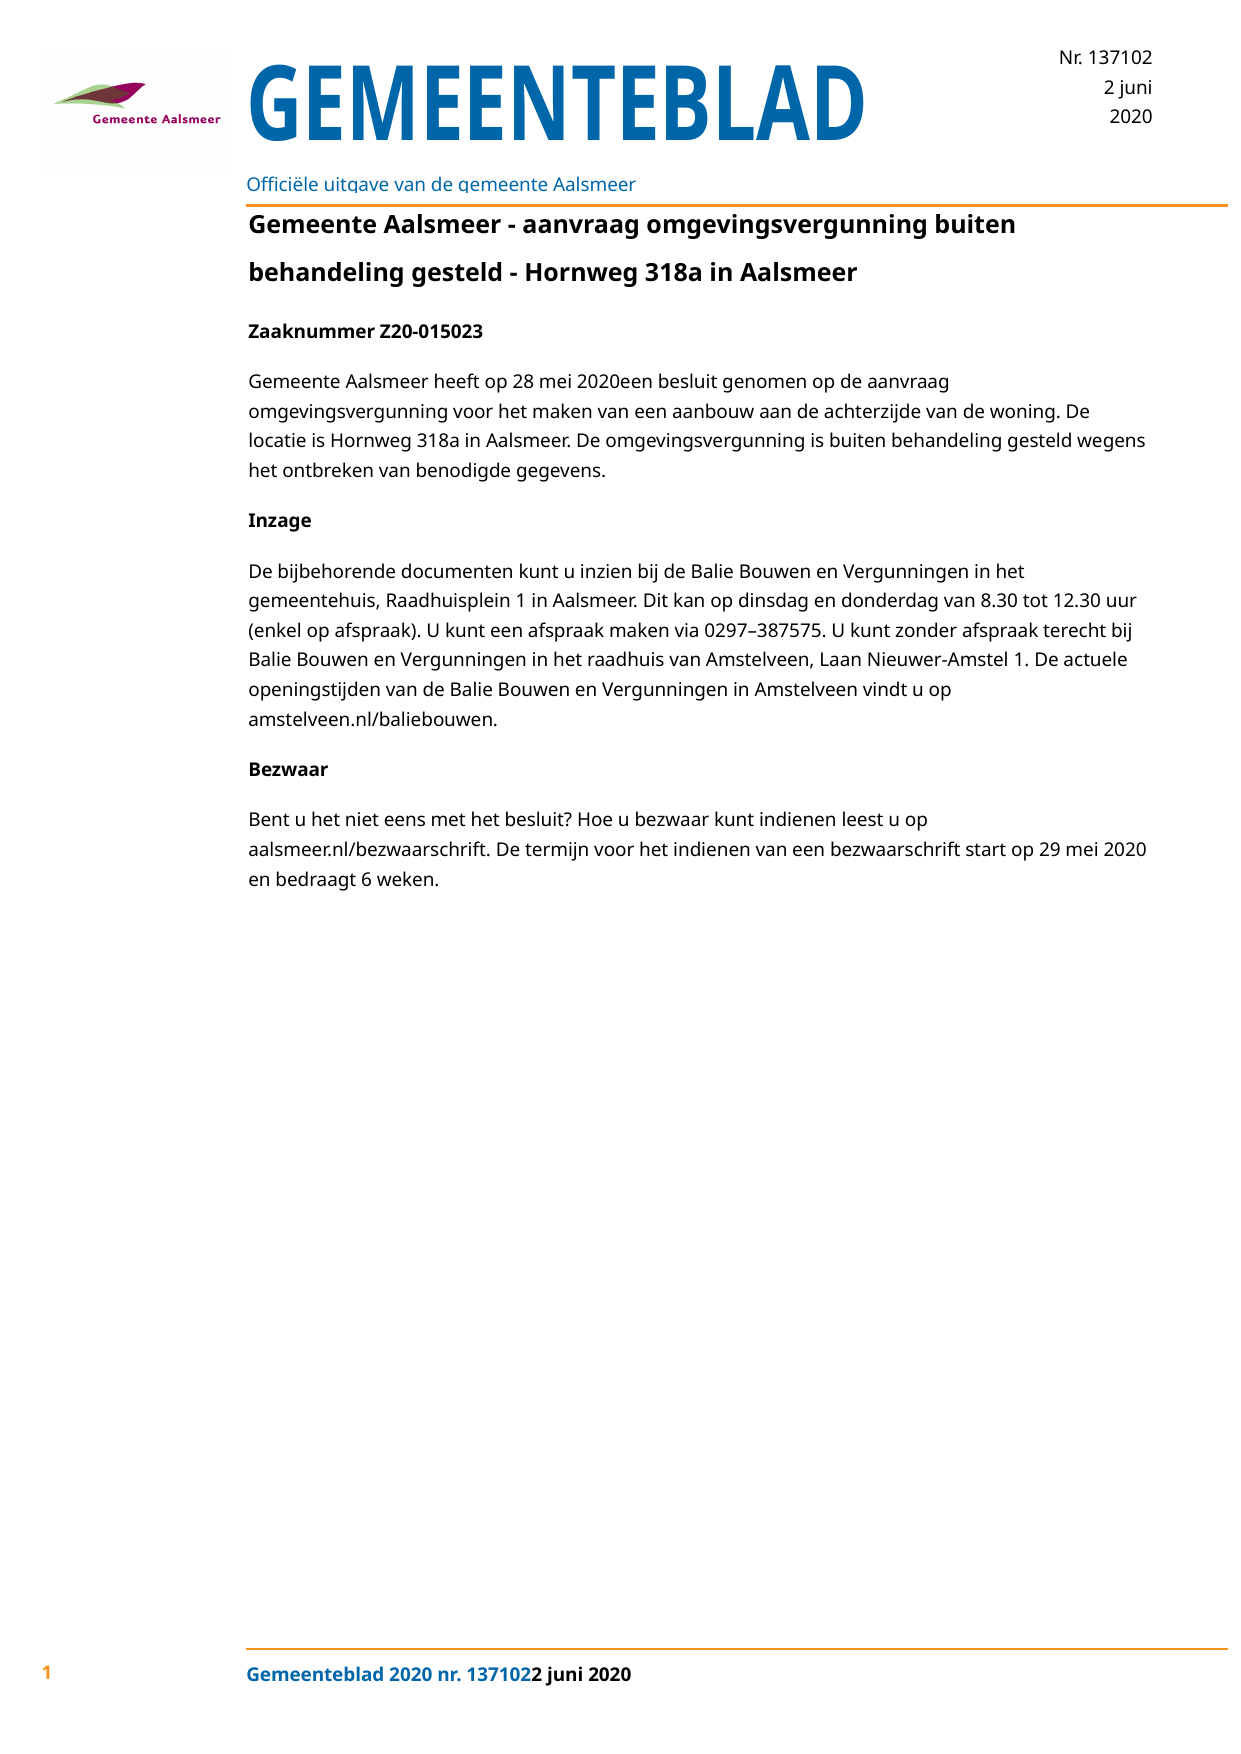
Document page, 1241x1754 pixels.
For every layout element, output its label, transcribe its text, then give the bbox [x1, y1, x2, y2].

text Inzage [248, 507, 1152, 533]
text Zaaknummer Z20-015023 [248, 318, 1152, 344]
text De bijbehorende documenten kunt u inzien bij de Balie Bouwen en Vergunningen in het gemeentehuis, Raadhuisplein 1 in Aalsmeer. Dit kan op dinsdag en donderdag van 8.30 tot 12.30 uur (enkel op afspraak). U kunt een afspraak maken via 0297–387575. U kunt zonder afspraak terecht bij Balie Bouwen en Vergunningen in het raadhuis van Amstelveen, Laan Nieuwer-Amstel 1. De actuele openingstijden van de Balie Bouwen en Vergunningen in Amstelveen vindt u op amstelveen.nl/baliebouwen. [248, 558, 1152, 732]
text Bent u het niet eens met het besluit? Hoe u bezwaar kunt indienen leest u op aalsmeer.nl/bezwaarschrift. De termijn voor het indienen van een bezwaarschrift start op 29 mei 2020 en bedraagt 6 weken. [248, 807, 1152, 892]
text Gemeente Aalsmeer heeft op 28 mei 2020een besluit genomen op de aanvraag omgevingsvergunning voor het maken van een aanbouw aan de achterzijde van de woning. De locatie is Hornweg 318a in Aalsmeer. De omgevingsvergunning is buiten behandeling gesteld wegens het ontbreken van benodigde gegevens. [248, 368, 1152, 483]
text Bezwaar [248, 756, 1152, 782]
text Gemeente Aalsmeer - aanvraag omgevingsvergunning buiten behandeling gesteld - Hornweg 318a in Aalsmeer [248, 207, 1152, 288]
picture [41, 47, 231, 172]
